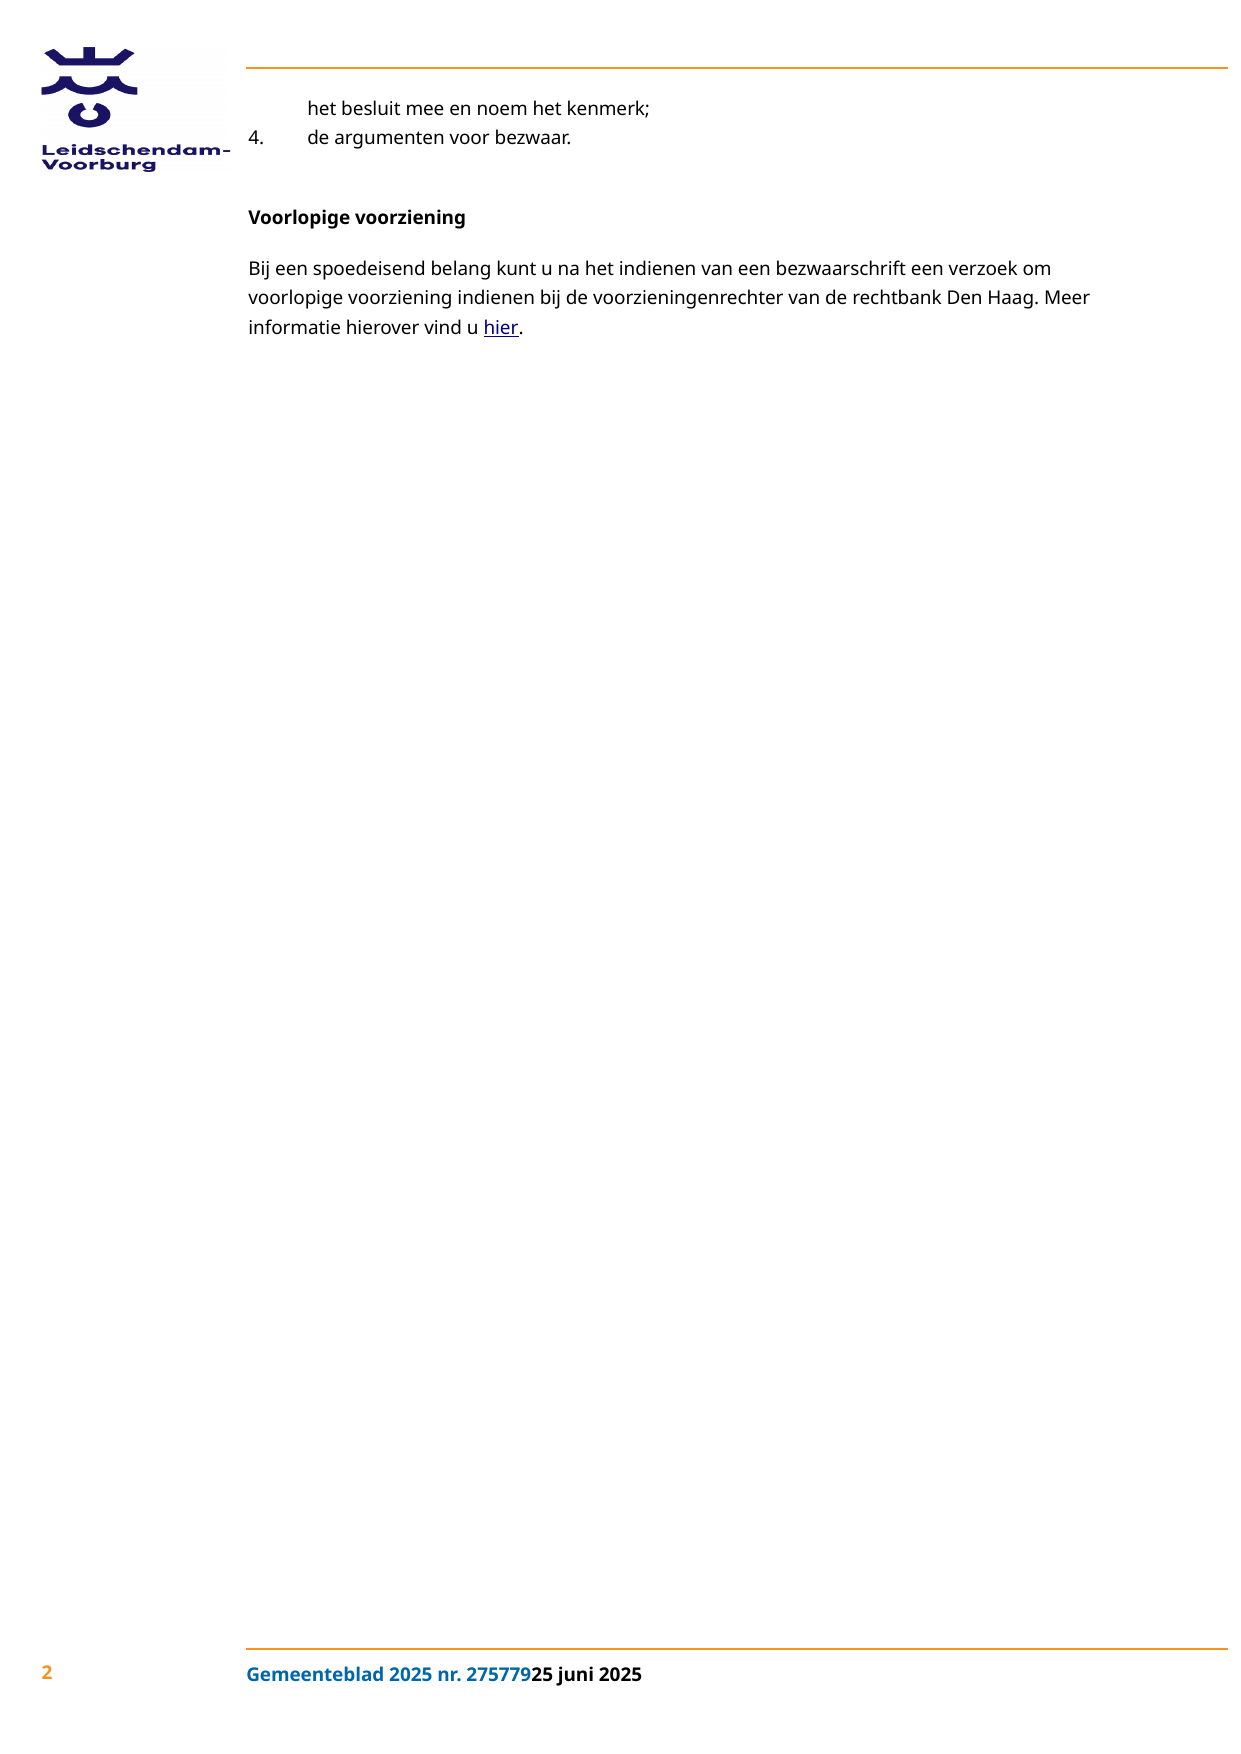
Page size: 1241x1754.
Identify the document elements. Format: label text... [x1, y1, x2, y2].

text Voorlopige voorziening [248, 204, 1152, 230]
picture [41, 47, 231, 172]
list de argumenten voor bezwaar. [248, 124, 1152, 150]
text Bij een spoedeisend belang kunt u na het indienen van een bezwaarschrift een verzoek om voorlopige voorziening indienen bij de voorzieningenrechter van de rechtbank Den Haag. Meer informatie hierover vind u hier. [248, 255, 1152, 340]
list het besluit mee en noem het kenmerk; [248, 95, 1152, 121]
